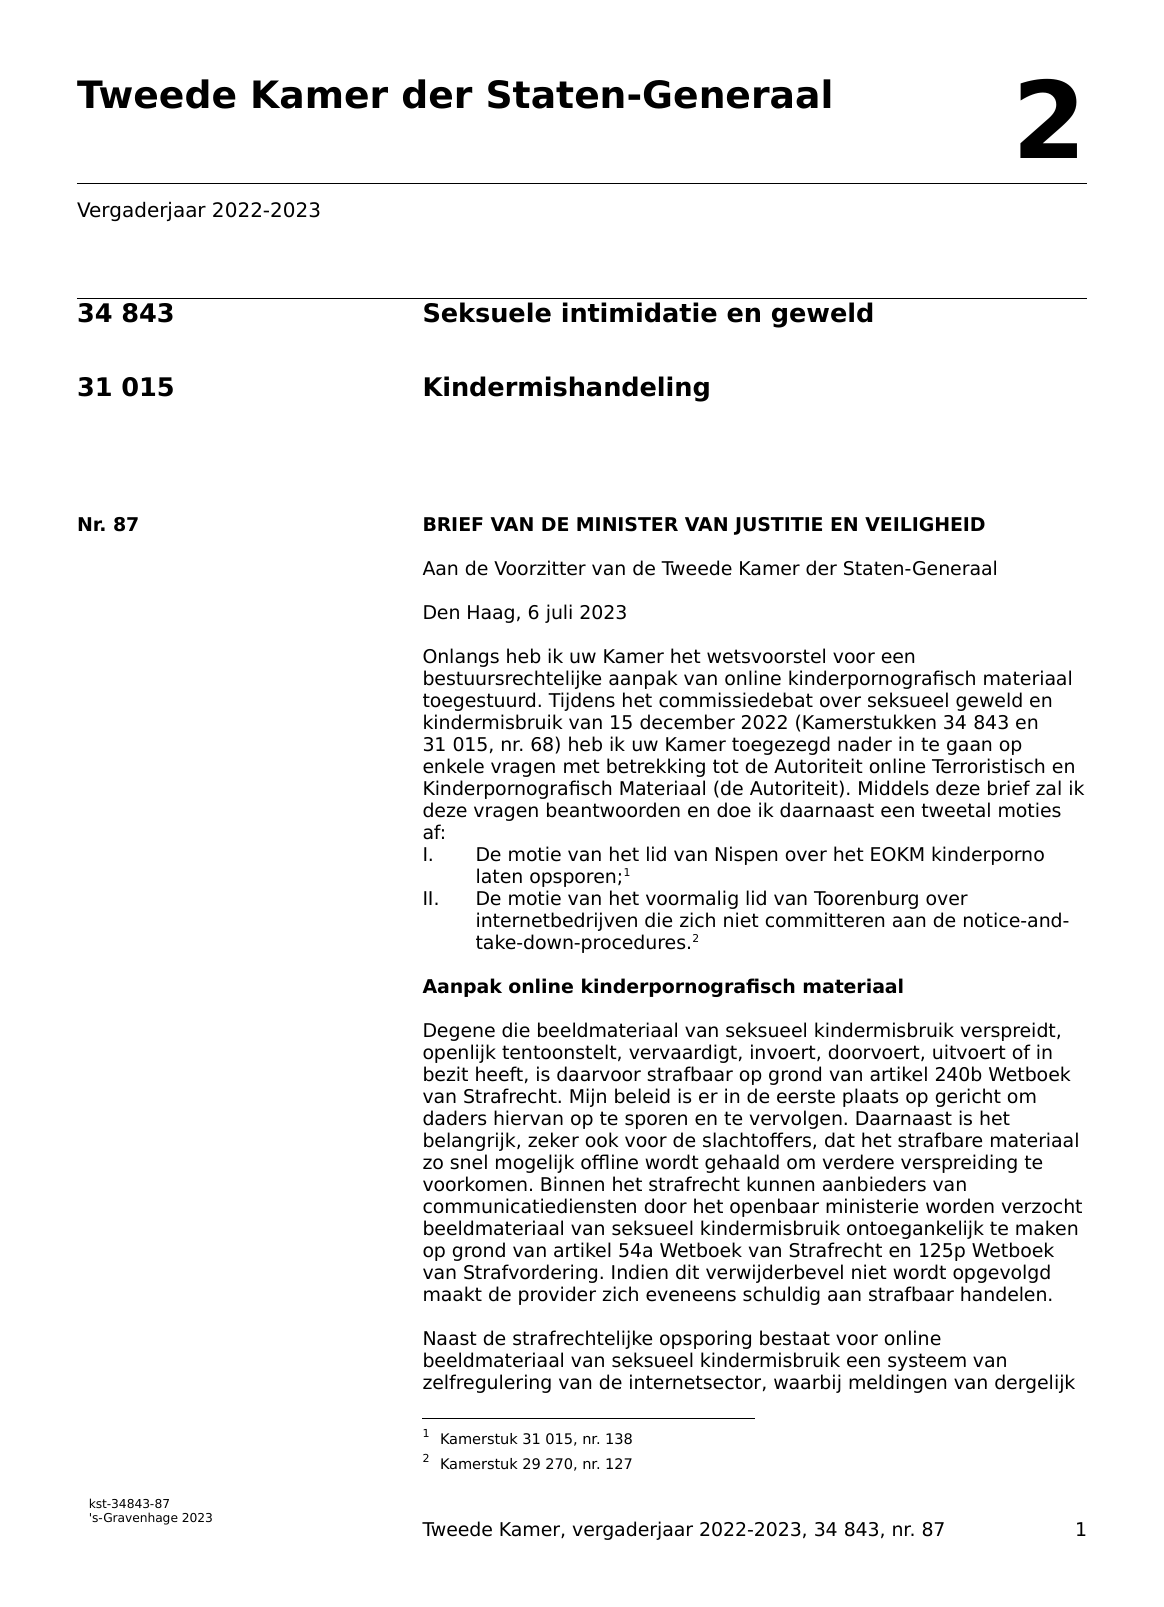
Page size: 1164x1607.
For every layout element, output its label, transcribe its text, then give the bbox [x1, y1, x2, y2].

text Naast de strafrechtelijke opsporing bestaat voor online beeldmateriaal van seksueel kindermisbruik een systeem van zelfregulering van de internetsector, waarbij meldingen van dergelijk [422, 1328, 1087, 1394]
text Den Haag, 6 juli 2023 [422, 602, 1087, 624]
text kst-34843-87 [88, 1497, 323, 1511]
table_cell Vergaderjaar 2022-2023 [77, 184, 1087, 298]
text Kamerstuk 31 015, nr. 138 [422, 1427, 1087, 1449]
table_header Tweede Kamer der Staten-Generaal [77, 59, 886, 183]
subtitle Nr. 87 BRIEF VAN DE MINISTER VAN JUSTITIE EN VEILIGHEID [77, 514, 1087, 536]
text I. De motie van het lid van Nispen over het EOKM kinderporno laten opsporen; [422, 844, 1087, 888]
text Onlangs heb ik uw Kamer het wetsvoorstel voor een bestuursrechtelijke aanpak van online kinderpornografisch materiaal toegestuurd. Tijdens het commissiedebat over seksueel geweld en kindermisbruik van 15 december 2022 (Kamerstukken 34 843 en 31 015, nr. 68) heb ik uw Kamer toegezegd nader in te gaan op enkele vragen met betrekking tot de Autoriteit online Terroristisch en Kinderpornografisch Materiaal (de Autoriteit). Middels deze brief zal ik deze vragen beantwoorden en doe ik daarnaast een tweetal moties af: [422, 646, 1087, 844]
text Degene die beeldmateriaal van seksueel kindermisbruik verspreidt, openlijk tentoonstelt, vervaardigt, invoert, doorvoert, uitvoert of in bezit heeft, is daarvoor strafbaar op grond van artikel 240b Wetboek van Strafrecht. Mijn beleid is er in de eerste plaats op gericht om daders hiervan op te sporen en te vervolgen. Daarnaast is het belangrijk, zeker ook voor de slachtoffers, dat het strafbare materiaal zo snel mogelijk offline wordt gehaald om verdere verspreiding te voorkomen. Binnen het strafrecht kunnen aanbieders van communicatiediensten door het openbaar ministerie worden verzocht beeldmateriaal van seksueel kindermisbruik ontoegankelijk te maken op grond van artikel 54a Wetboek van Strafrecht en 125p Wetboek van Strafvordering. Indien dit verwijderbevel niet wordt opgevolgd maakt de provider zich eveneens schuldig aan strafbaar handelen. [422, 1020, 1087, 1306]
text Kamerstuk 29 270, nr. 127 [422, 1452, 1087, 1474]
subtitle Aanpak online kinderpornografisch materiaal [422, 976, 1087, 998]
subtitle 31 015 Kindermishandeling [77, 373, 1087, 403]
text II. De motie van het voormalig lid van Toorenburg over internetbedrijven die zich niet committeren aan de notice-and-take-down-procedures. [422, 888, 1087, 954]
table_header 2 [886, 59, 1087, 183]
subtitle 34 843 Seksuele intimidatie en geweld [77, 299, 1087, 329]
text Aan de Voorzitter van de Tweede Kamer der Staten-Generaal [422, 558, 1087, 580]
text 's-Gravenhage 2023 [88, 1511, 323, 1525]
